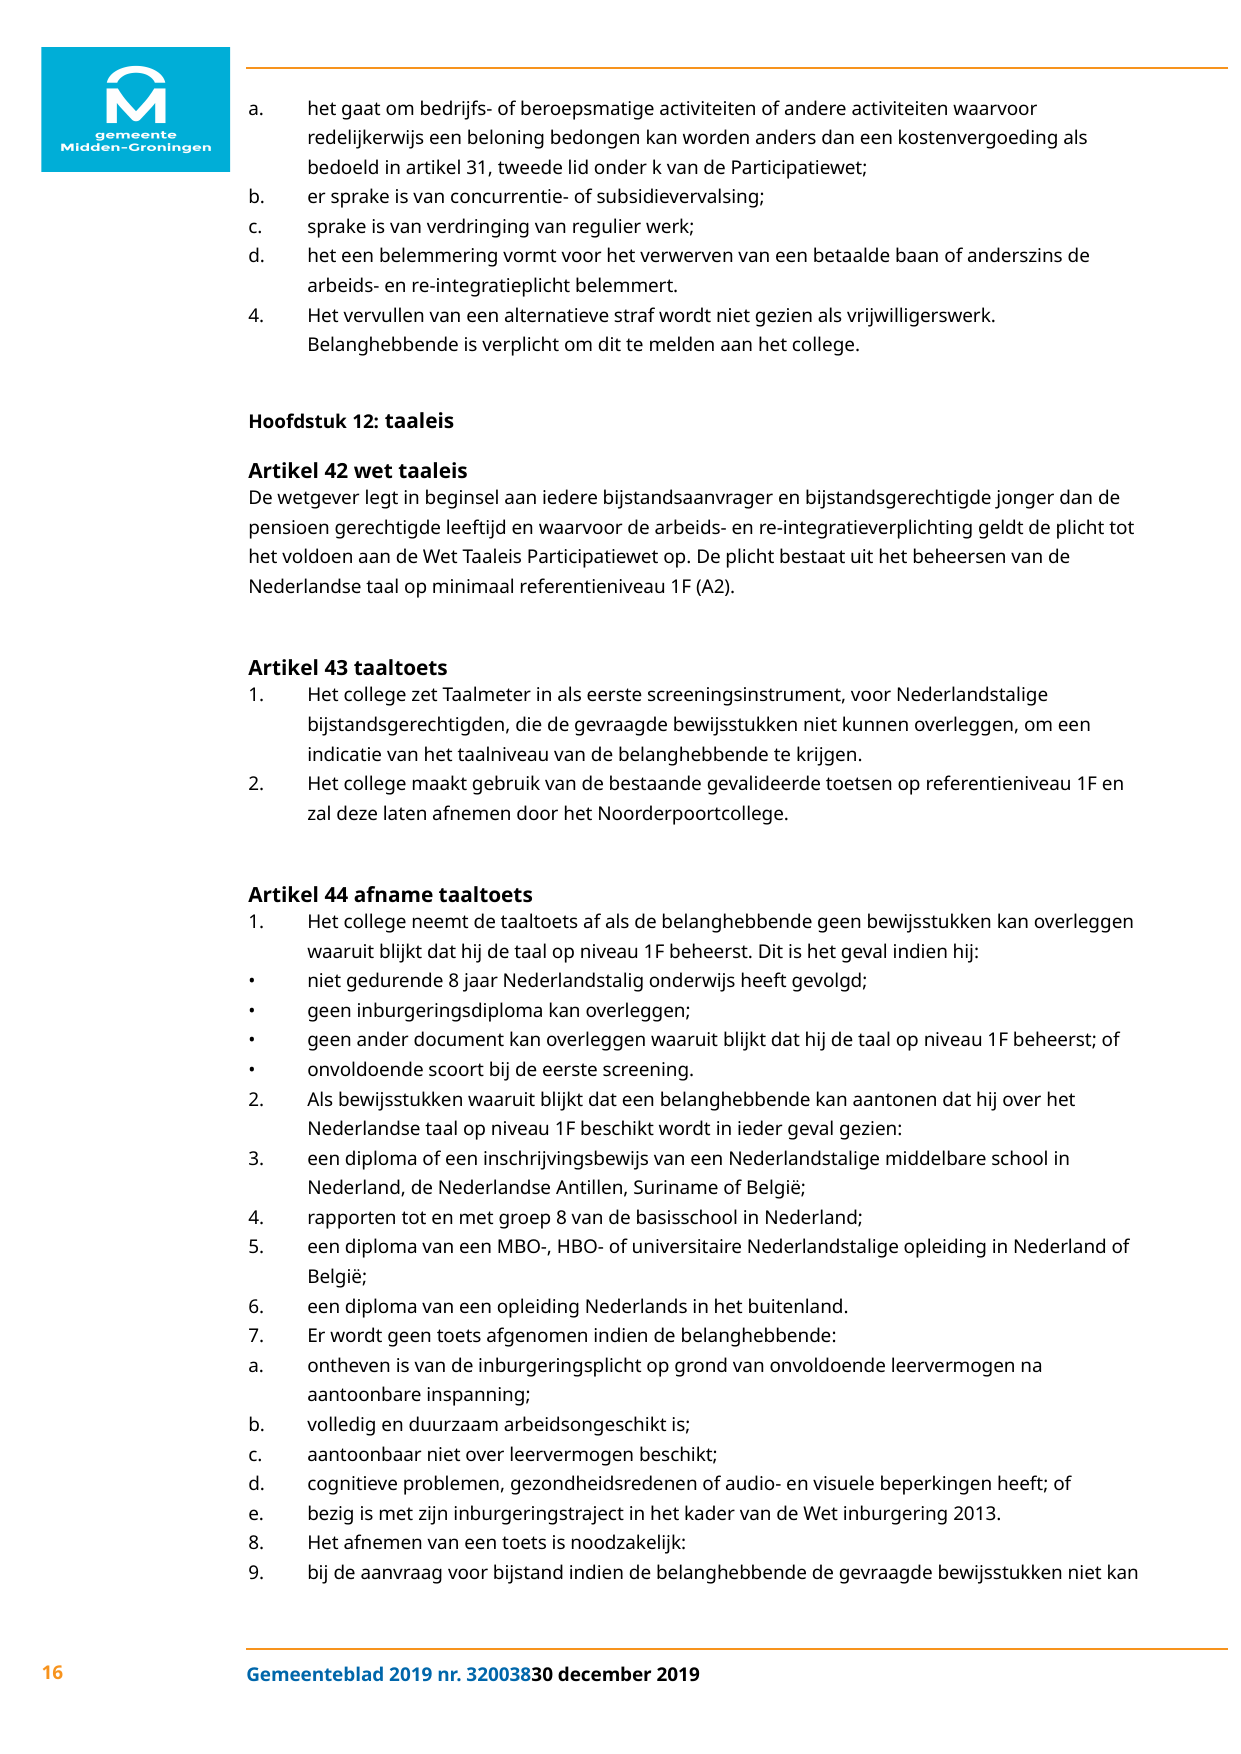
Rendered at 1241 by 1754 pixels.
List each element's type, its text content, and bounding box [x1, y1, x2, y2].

list cognitieve problemen, gezondheidsredenen of audio- en visuele beperkingen heeft; of [248, 1470, 1152, 1496]
list aantoonbaar niet over leervermogen beschikt; [248, 1441, 1152, 1467]
list Als bewijsstukken waaruit blijkt dat een belanghebbende kan aantonen dat hij over het Nederlandse taal op niveau 1F beschikt wordt in ieder geval gezien: [248, 1086, 1152, 1141]
list er sprake is van concurrentie- of subsidievervalsing; [248, 183, 1152, 209]
list het gaat om bedrijfs- of beroepsmatige activiteiten of andere activiteiten waarvoor redelijkerwijs een beloning bedongen kan worden anders dan een kostenvergoeding als bedoeld in artikel 31, tweede lid onder k van de Participatiewet; [248, 95, 1152, 180]
list Er wordt geen toets afgenomen indien de belanghebbende: [248, 1322, 1152, 1348]
picture [108, 66, 164, 82]
list bezig is met zijn inburgeringstraject in het kader van de Wet inburgering 2013. [248, 1500, 1152, 1526]
text De wetgever legt in beginsel aan iedere bijstandsaanvrager en bijstandsgerechtigde jonger dan de pensioen gerechtigde leeftijd en waarvoor de arbeids- en re-integratieverplichting geldt de plicht tot het voldoen aan de Wet Taaleis Participatiewet op. De plicht bestaat uit het beheersen van de Nederlandse taal op minimaal referentieniveau 1F (A2). [248, 484, 1152, 599]
picture [184, 146, 190, 153]
list het een belemmering vormt voor het verwerven van een betaalde baan of anderszins de arbeids- en re-integratieplicht belemmert. [248, 243, 1152, 298]
list een diploma of een inschrijvingsbewijs van een Nederlandstalige middelbare school in Nederland, de Nederlandse Antillen, Suriname of België; [248, 1145, 1152, 1200]
text Artikel 43 taaltoets [248, 653, 1152, 682]
list rapporten tot en met groep 8 van de basisschool in Nederland; [248, 1204, 1152, 1230]
list een diploma van een opleiding Nederlands in het buitenland. [248, 1293, 1152, 1319]
text Hoofdstuk 12: taaleis [248, 407, 1152, 435]
list Het college zet Taalmeter in als eerste screeningsinstrument, voor Nederlandstalige bijstandsgerechtigden, die de gevraagde bewijsstukken niet kunnen overleggen, om een indicatie van het taalniveau van de belanghebbende te krijgen. [248, 682, 1152, 766]
list Het vervullen van een alternatieve straf wordt niet gezien als vrijwilligerswerk. Belanghebbende is verplicht om dit te melden aan het college. [248, 302, 1152, 357]
list geen inburgeringsdiploma kan overleggen; [248, 997, 1152, 1023]
list bij de aanvraag voor bijstand indien de belanghebbende de gevraagde bewijsstukken niet kan [248, 1559, 1152, 1585]
list niet gedurende 8 jaar Nederlandstalig onderwijs heeft gevolgd; [248, 967, 1152, 993]
list Het college neemt de taaltoets af als de belanghebbende geen bewijsstukken kan overleggen waaruit blijkt dat hij de taal op niveau 1F beheerst. Dit is het geval indien hij: [248, 908, 1152, 964]
list onvoldoende scoort bij de eerste screening. [248, 1056, 1152, 1082]
list geen ander document kan overleggen waaruit blijkt dat hij de taal op niveau 1F beheerst; of [248, 1027, 1152, 1052]
list volledig en duurzaam arbeidsongeschikt is; [248, 1411, 1152, 1437]
text Artikel 44 afname taaltoets [248, 880, 1152, 908]
text Artikel 42 wet taaleis [248, 456, 1152, 484]
list Het afnemen van een toets is noodzakelijk: [248, 1529, 1152, 1555]
list sprake is van verdringing van regulier werk; [248, 213, 1152, 239]
list een diploma van een MBO-, HBO- of universitaire Nederlandstalige opleiding in Nederland of België; [248, 1234, 1152, 1289]
list Het college maakt gebruik van de bestaande gevalideerde toetsen op referentieniveau 1F en zal deze laten afnemen door het Noorderpoortcollege. [248, 770, 1152, 826]
picture [107, 89, 165, 122]
list ontheven is van de inburgeringsplicht op grond van onvoldoende leervermogen na aantoonbare inspanning; [248, 1352, 1152, 1407]
